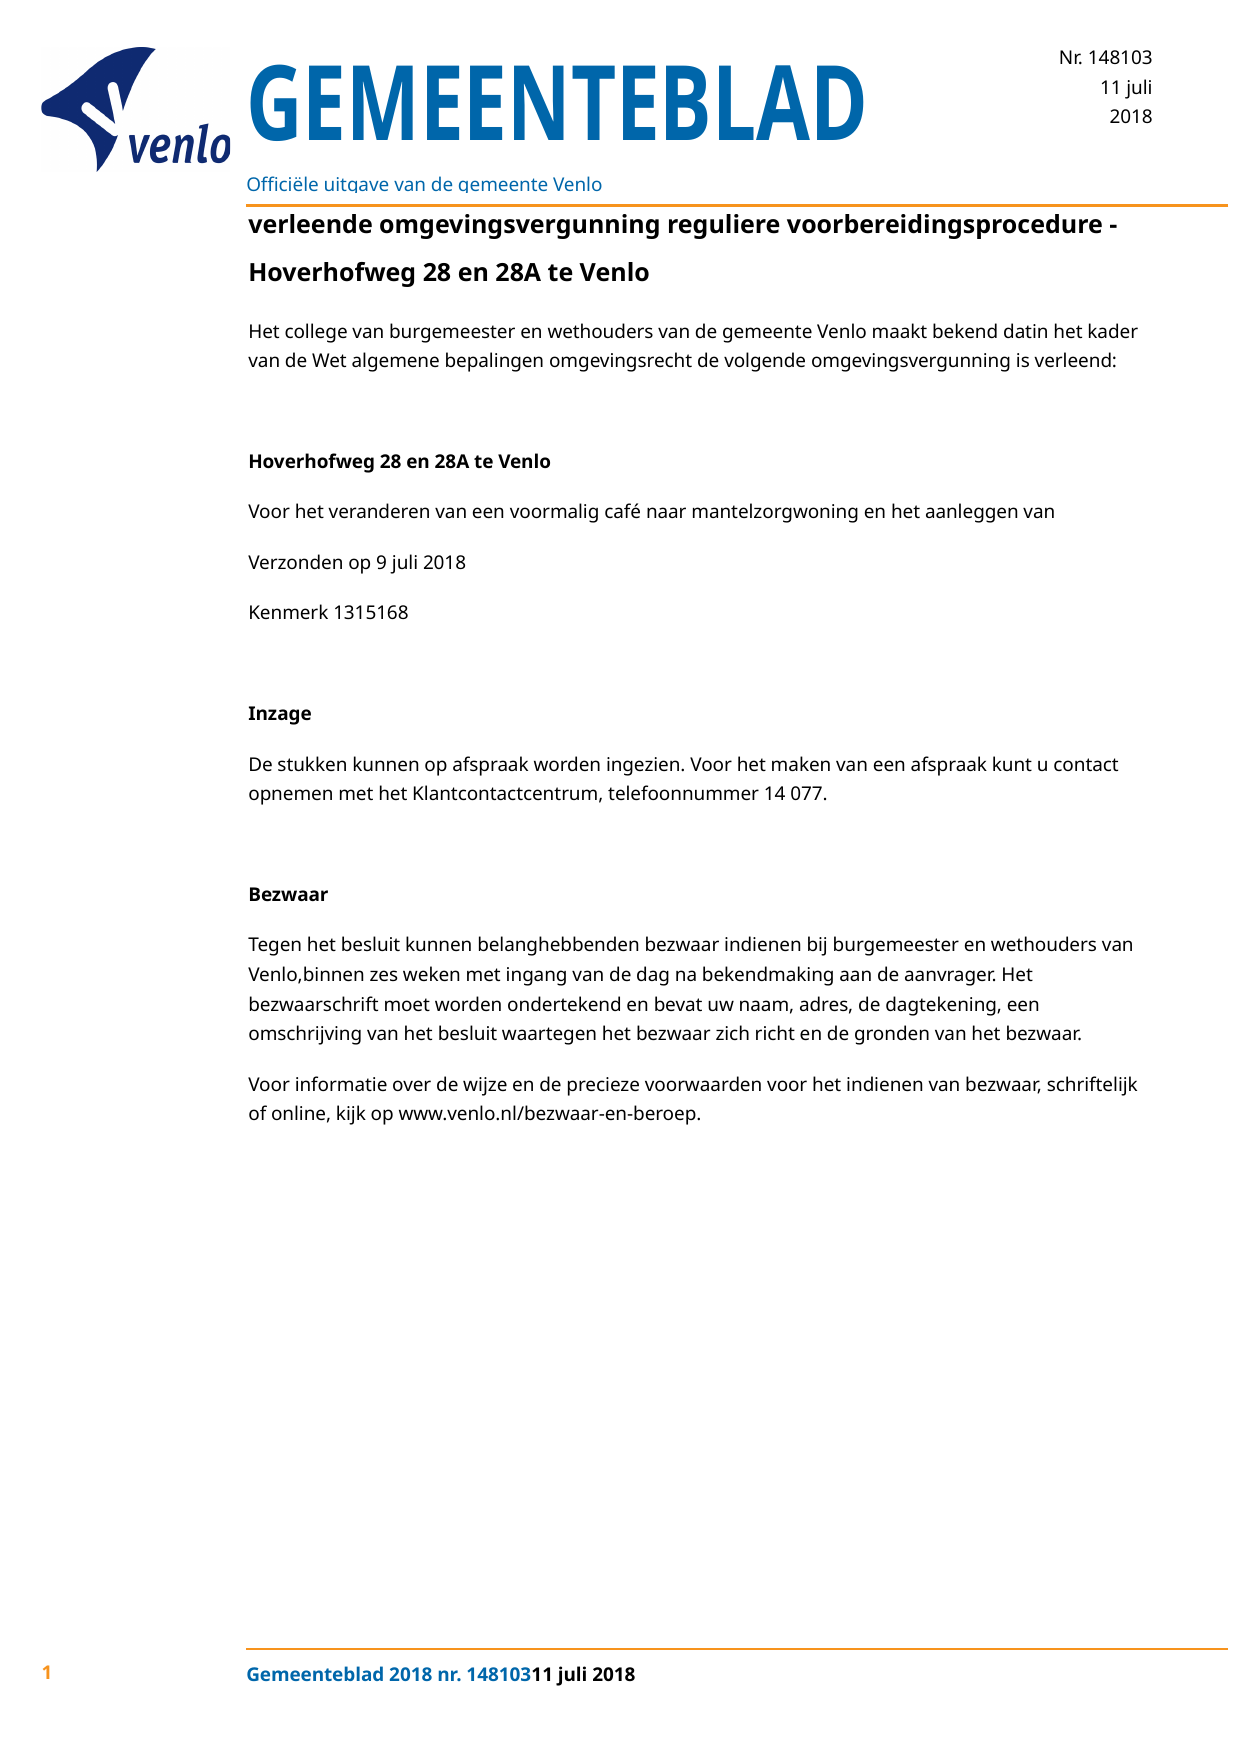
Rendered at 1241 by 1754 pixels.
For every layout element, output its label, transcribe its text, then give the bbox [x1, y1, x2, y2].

text De stukken kunnen op afspraak worden ingezien. Voor het maken van een afspraak kunt u contact opnemen met het Klantcontactcentrum, telefoonnummer 14 077. [248, 751, 1152, 806]
text Voor het veranderen van een voormalig café naar mantelzorgwoning en het aanleggen van [248, 499, 1152, 524]
picture [41, 47, 231, 172]
text Inzage [248, 700, 1152, 726]
text Hoverhofweg 28 en 28A te Venlo [248, 448, 1152, 474]
text Bezwaar [248, 881, 1152, 907]
text Voor informatie over de wijze en de precieze voorwaarden voor het indienen van bezwaar, schriftelijk of online, kijk op www.venlo.nl/bezwaar-en-beroep. [248, 1071, 1152, 1126]
text Kenmerk 1315168 [248, 599, 1152, 625]
text Verzonden op 9 juli 2018 [248, 549, 1152, 575]
text Het college van burgemeester en wethouders van de gemeente Venlo maakt bekend datin het kader van de Wet algemene bepalingen omgevingsrecht de volgende omgevingsvergunning is verleend: [248, 318, 1152, 373]
text verleende omgevingsvergunning reguliere voorbereidingsprocedure - Hoverhofweg 28 en 28A te Venlo [248, 207, 1152, 288]
text Tegen het besluit kunnen belanghebbenden bezwaar indienen bij burgemeester en wethouders van Venlo,binnen zes weken met ingang van de dag na bekendmaking aan de aanvrager. Het bezwaarschrift moet worden ondertekend en bevat uw naam, adres, de dagtekening, een omschrijving van het besluit waartegen het bezwaar zich richt en de gronden van het bezwaar. [248, 932, 1152, 1046]
